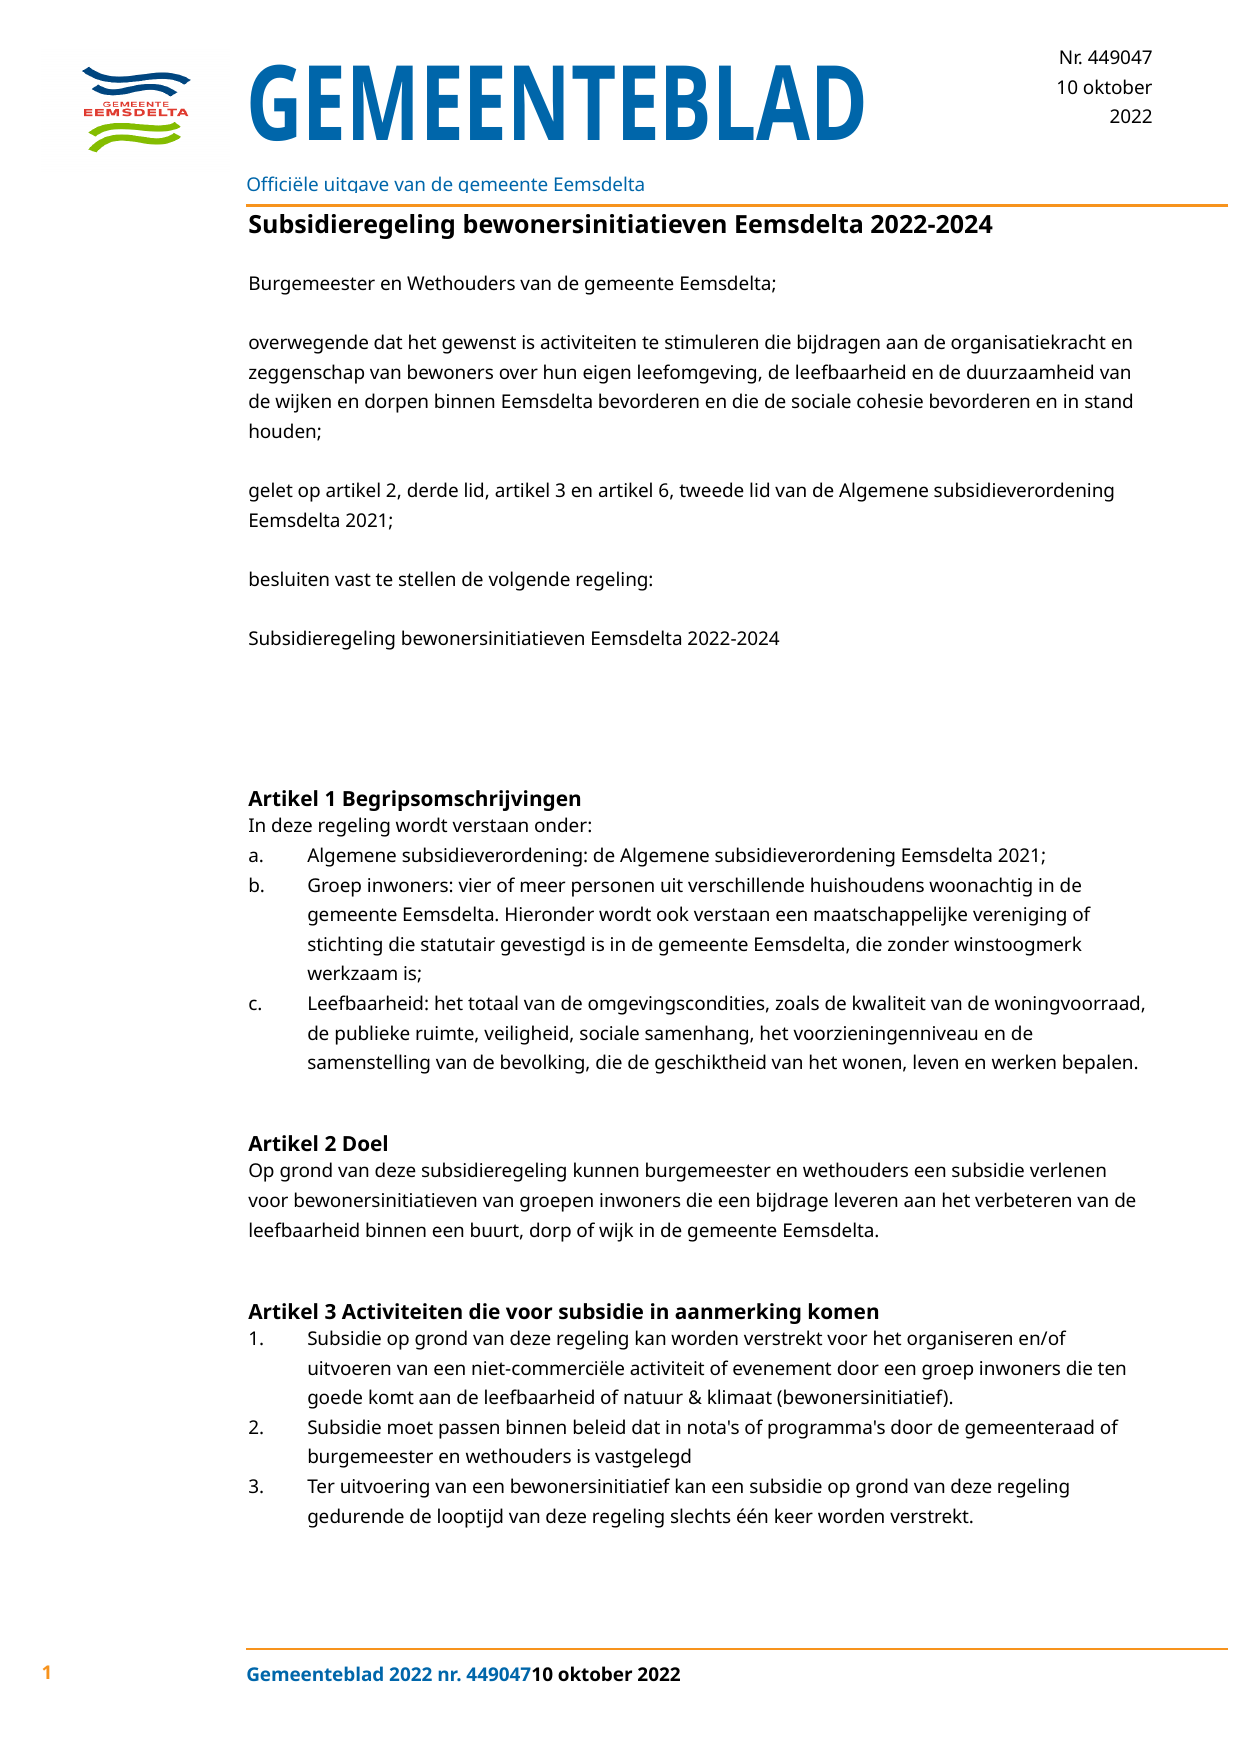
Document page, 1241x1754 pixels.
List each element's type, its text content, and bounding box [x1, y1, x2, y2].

text gelet op artikel 2, derde lid, artikel 3 en artikel 6, tweede lid van de Algemene subsidieverordening Eemsdelta 2021; [248, 477, 1152, 533]
text besluiten vast te stellen de volgende regeling: [248, 566, 1152, 592]
list Leefbaarheid: het totaal van de omgevingscondities, zoals de kwaliteit van de woningvoorraad, de publieke ruimte, veiligheid, sociale samenhang, het voorzieningenniveau en de samenstelling van de bevolking, die de geschiktheid van het wonen, leven en werken bepalen. [248, 990, 1152, 1075]
text Artikel 3 Activiteiten die voor subsidie in aanmerking komen [248, 1297, 1152, 1325]
text Artikel 1 Begripsomschrijvingen [248, 784, 1152, 813]
text overwegende dat het gewenst is activiteiten te stimuleren die bijdragen aan de organisatiekracht en zeggenschap van bewoners over hun eigen leefomgeving, de leefbaarheid en de duurzaamheid van de wijken en dorpen binnen Eemsdelta bevorderen en die de sociale cohesie bevorderen en in stand houden; [248, 329, 1152, 444]
list Groep inwoners: vier of meer personen uit verschillende huishoudens woonachtig in de gemeente Eemsdelta. Hieronder wordt ook verstaan een maatschappelijke vereniging of stichting die statutair gevestigd is in de gemeente Eemsdelta, die zonder winstoogmerk werkzaam is; [248, 872, 1152, 986]
picture [41, 47, 231, 172]
list Ter uitvoering van een bewonersinitiatief kan een subsidie op grond van deze regeling gedurende de looptijd van deze regeling slechts één keer worden verstrekt. [248, 1473, 1152, 1528]
text Subsidieregeling bewonersinitiatieven Eemsdelta 2022-2024 [248, 625, 1152, 651]
text Op grond van deze subsidieregeling kunnen burgemeester en wethouders een subsidie verlenen voor bewonersinitiatieven van groepen inwoners die een bijdrage leveren aan het verbeteren van de leefbaarheid binnen een buurt, dorp of wijk in de gemeente Eemsdelta. [248, 1158, 1152, 1243]
list Subsidie moet passen binnen beleid dat in nota's of programma's door de gemeenteraad of burgemeester en wethouders is vastgelegd [248, 1414, 1152, 1469]
list Subsidie op grond van deze regeling kan worden verstrekt voor het organiseren en/of uitvoeren van een niet-commerciële activiteit of evenement door een groep inwoners die ten goede komt aan de leefbaarheid of natuur & klimaat (bewonersinitiatief). [248, 1325, 1152, 1410]
text Subsidieregeling bewonersinitiatieven Eemsdelta 2022-2024 [248, 207, 1152, 241]
text In deze regeling wordt verstaan onder: [248, 813, 1152, 838]
list Algemene subsidieverordening: de Algemene subsidieverordening Eemsdelta 2021; [248, 842, 1152, 868]
text Artikel 2 Doel [248, 1129, 1152, 1158]
text Burgemeester en Wethouders van de gemeente Eemsdelta; [248, 270, 1152, 296]
